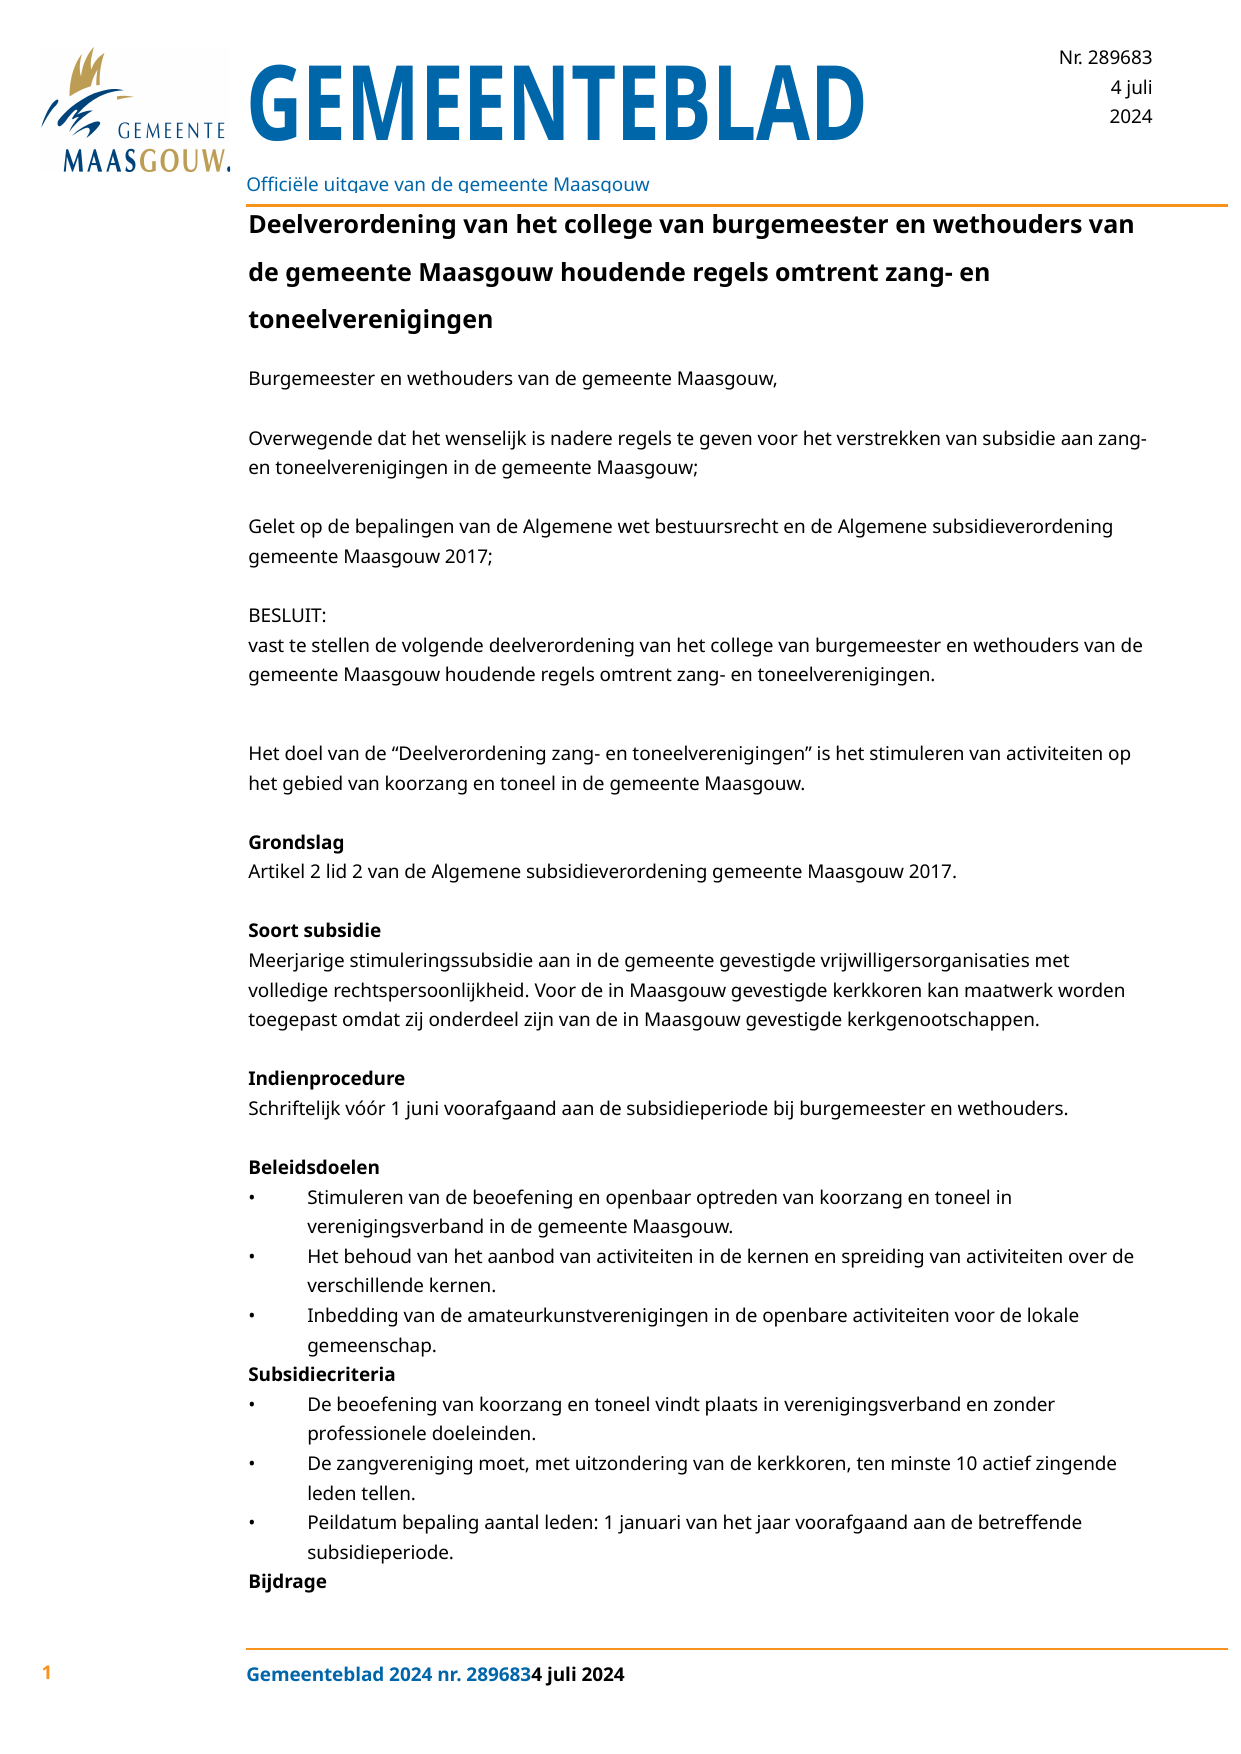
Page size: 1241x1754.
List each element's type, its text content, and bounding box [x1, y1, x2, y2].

text Artikel 2 lid 2 van de Algemene subsidieverordening gemeente Maasgouw 2017. [248, 858, 1152, 884]
text Soort subsidie [248, 918, 1152, 943]
text Indienprocedure [248, 1066, 1152, 1091]
text vast te stellen de volgende deelverordening van het college van burgemeester en wethouders van de gemeente Maasgouw houdende regels omtrent zang- en toneelverenigingen. [248, 632, 1152, 687]
picture [41, 47, 231, 172]
text Subsidiecriteria [248, 1361, 1152, 1387]
list Peildatum bepaling aantal leden: 1 januari van het jaar voorafgaand aan de betreffende subsidieperiode. [248, 1509, 1152, 1565]
text Beleidsdoelen [248, 1154, 1152, 1180]
text Het doel van de “Deelverordening zang- en toneelverenigingen” is het stimuleren van activiteiten op het gebied van koorzang en toneel in de gemeente Maasgouw. [248, 740, 1152, 796]
text Overwegende dat het wenselijk is nadere regels te geven voor het verstrekken van subsidie aan zang- en toneelverenigingen in de gemeente Maasgouw; [248, 425, 1152, 480]
list De beoefening van koorzang en toneel vindt plaats in verenigingsverband en zonder professionele doeleinden. [248, 1391, 1152, 1446]
text BESLUIT: [248, 602, 1152, 628]
text Deelverordening van het college van burgemeester en wethouders van de gemeente Maasgouw houdende regels omtrent zang- en toneelverenigingen [248, 207, 1152, 336]
list Stimuleren van de beoefening en openbaar optreden van koorzang en toneel in verenigingsverband in de gemeente Maasgouw. [248, 1184, 1152, 1239]
text Gelet op de bepalingen van de Algemene wet bestuursrecht en de Algemene subsidieverordening gemeente Maasgouw 2017; [248, 513, 1152, 569]
text Grondslag [248, 829, 1152, 855]
list Inbedding van de amateurkunstverenigingen in de openbare activiteiten voor de lokale gemeenschap. [248, 1302, 1152, 1358]
text Meerjarige stimuleringssubsidie aan in de gemeente gevestigde vrijwilligersorganisaties met volledige rechtspersoonlijkheid. Voor de in Maasgouw gevestigde kerkkoren kan maatwerk worden toegepast omdat zij onderdeel zijn van de in Maasgouw gevestigde kerkgenootschappen. [248, 947, 1152, 1032]
text Schriftelijk vóór 1 juni voorafgaand aan de subsidieperiode bij burgemeester en wethouders. [248, 1095, 1152, 1121]
list De zangvereniging moet, met uitzondering van de kerkkoren, ten minste 10 actief zingende leden tellen. [248, 1450, 1152, 1506]
text Bijdrage [248, 1568, 1152, 1594]
text Burgemeester en wethouders van de gemeente Maasgouw, [248, 366, 1152, 391]
list Het behoud van het aanbod van activiteiten in de kernen en spreiding van activiteiten over de verschillende kernen. [248, 1243, 1152, 1298]
